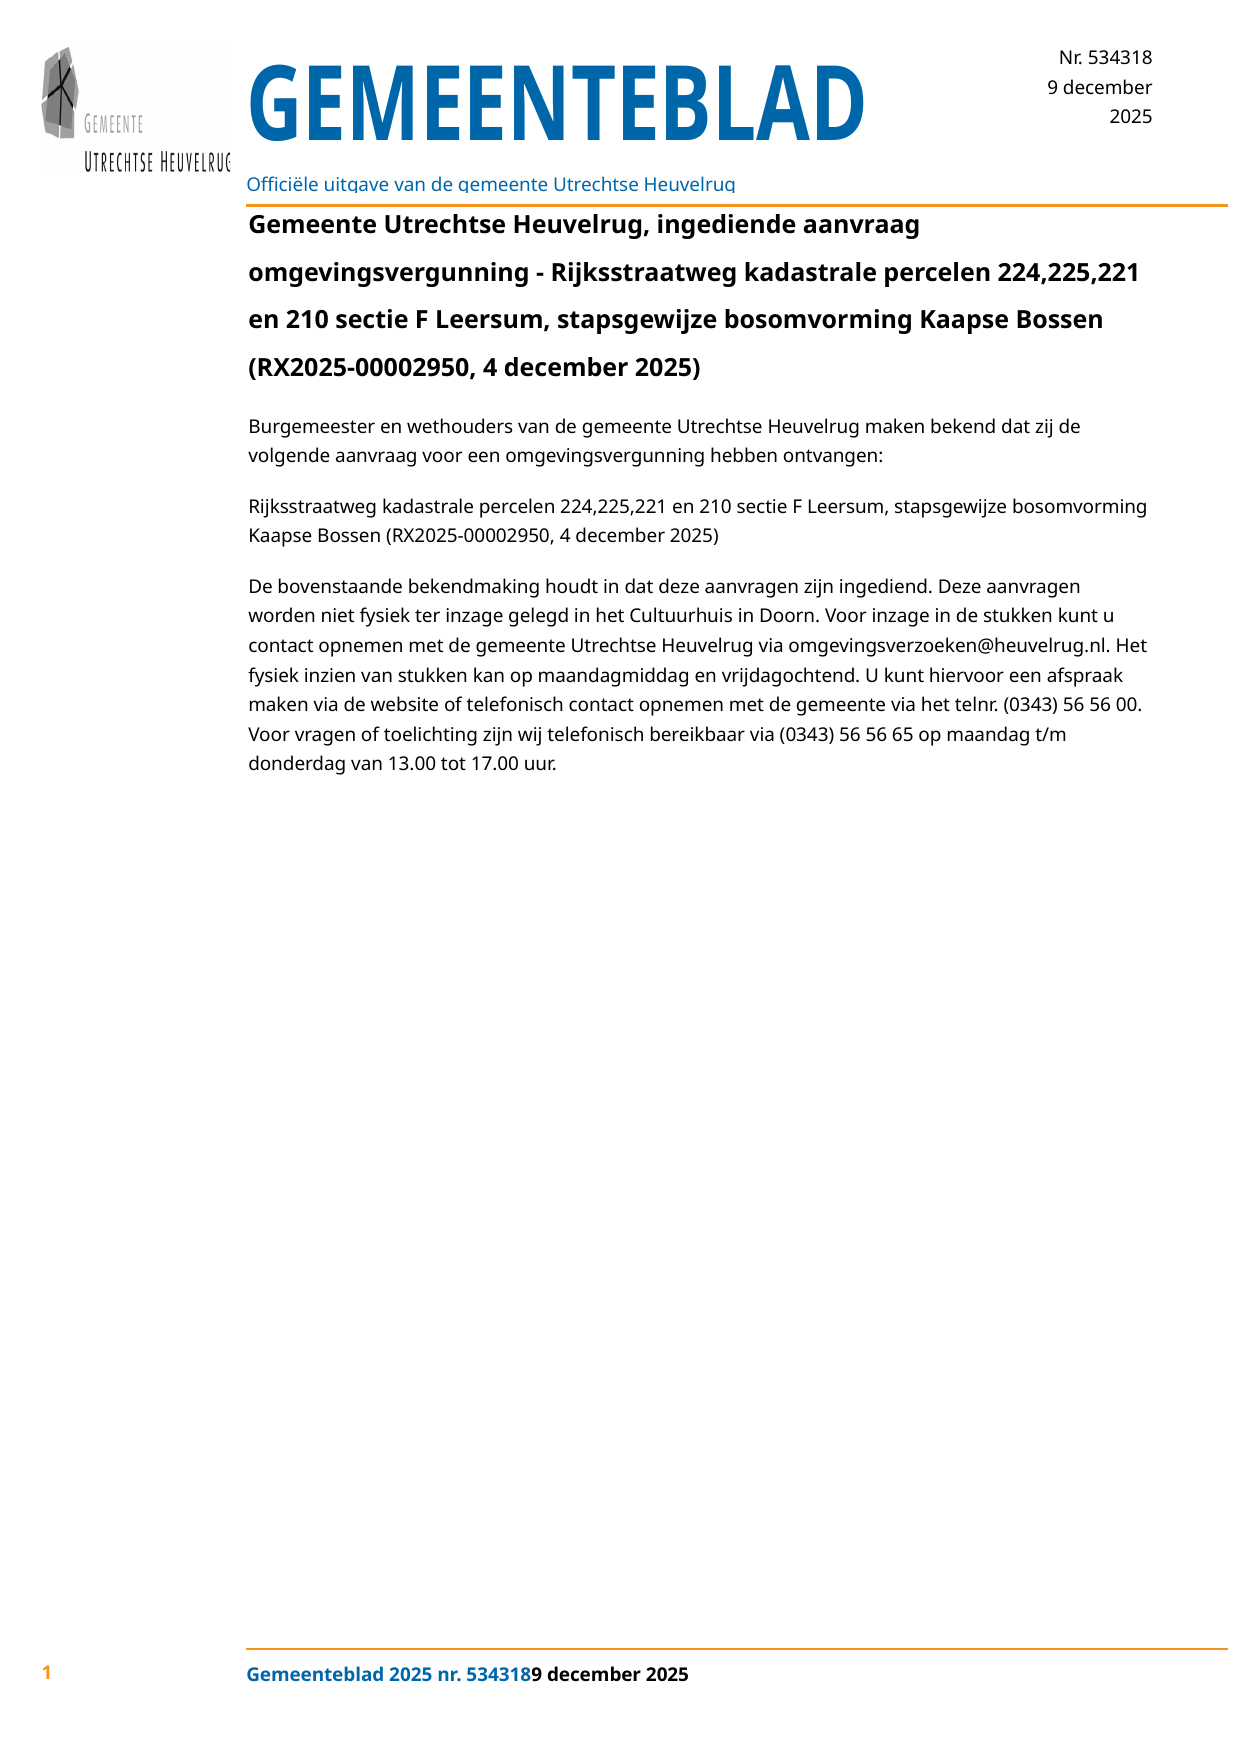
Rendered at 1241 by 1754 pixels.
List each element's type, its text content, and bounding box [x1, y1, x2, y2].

text Gemeente Utrechtse Heuvelrug, ingediende aanvraag omgevingsvergunning - Rijksstraatweg kadastrale percelen 224,225,221 en 210 sectie F Leersum, stapsgewijze bosomvorming Kaapse Bossen (RX2025-00002950, 4 december 2025) [248, 207, 1152, 384]
text Rijksstraatweg kadastrale percelen 224,225,221 en 210 sectie F Leersum, stapsgewijze bosomvorming Kaapse Bossen (RX2025-00002950, 4 december 2025) [248, 493, 1152, 548]
text De bovenstaande bekendmaking houdt in dat deze aanvragen zijn ingediend. Deze aanvragen worden niet fysiek ter inzage gelegd in het Cultuurhuis in Doorn. Voor inzage in de stukken kunt u contact opnemen met de gemeente Utrechtse Heuvelrug via omgevingsverzoeken@heuvelrug.nl. Het fysiek inzien van stukken kan op maandagmiddag en vrijdagochtend. U kunt hiervoor een afspraak maken via de website of telefonisch contact opnemen met de gemeente via het telnr. (0343) 56 56 00. Voor vragen of toelichting zijn wij telefonisch bereikbaar via (0343) 56 56 65 op maandag t/m donderdag van 13.00 tot 17.00 uur. [248, 573, 1152, 776]
text Burgemeester en wethouders van de gemeente Utrechtse Heuvelrug maken bekend dat zij de volgende aanvraag voor een omgevingsvergunning hebben ontvangen: [248, 413, 1152, 468]
picture [41, 47, 231, 172]
